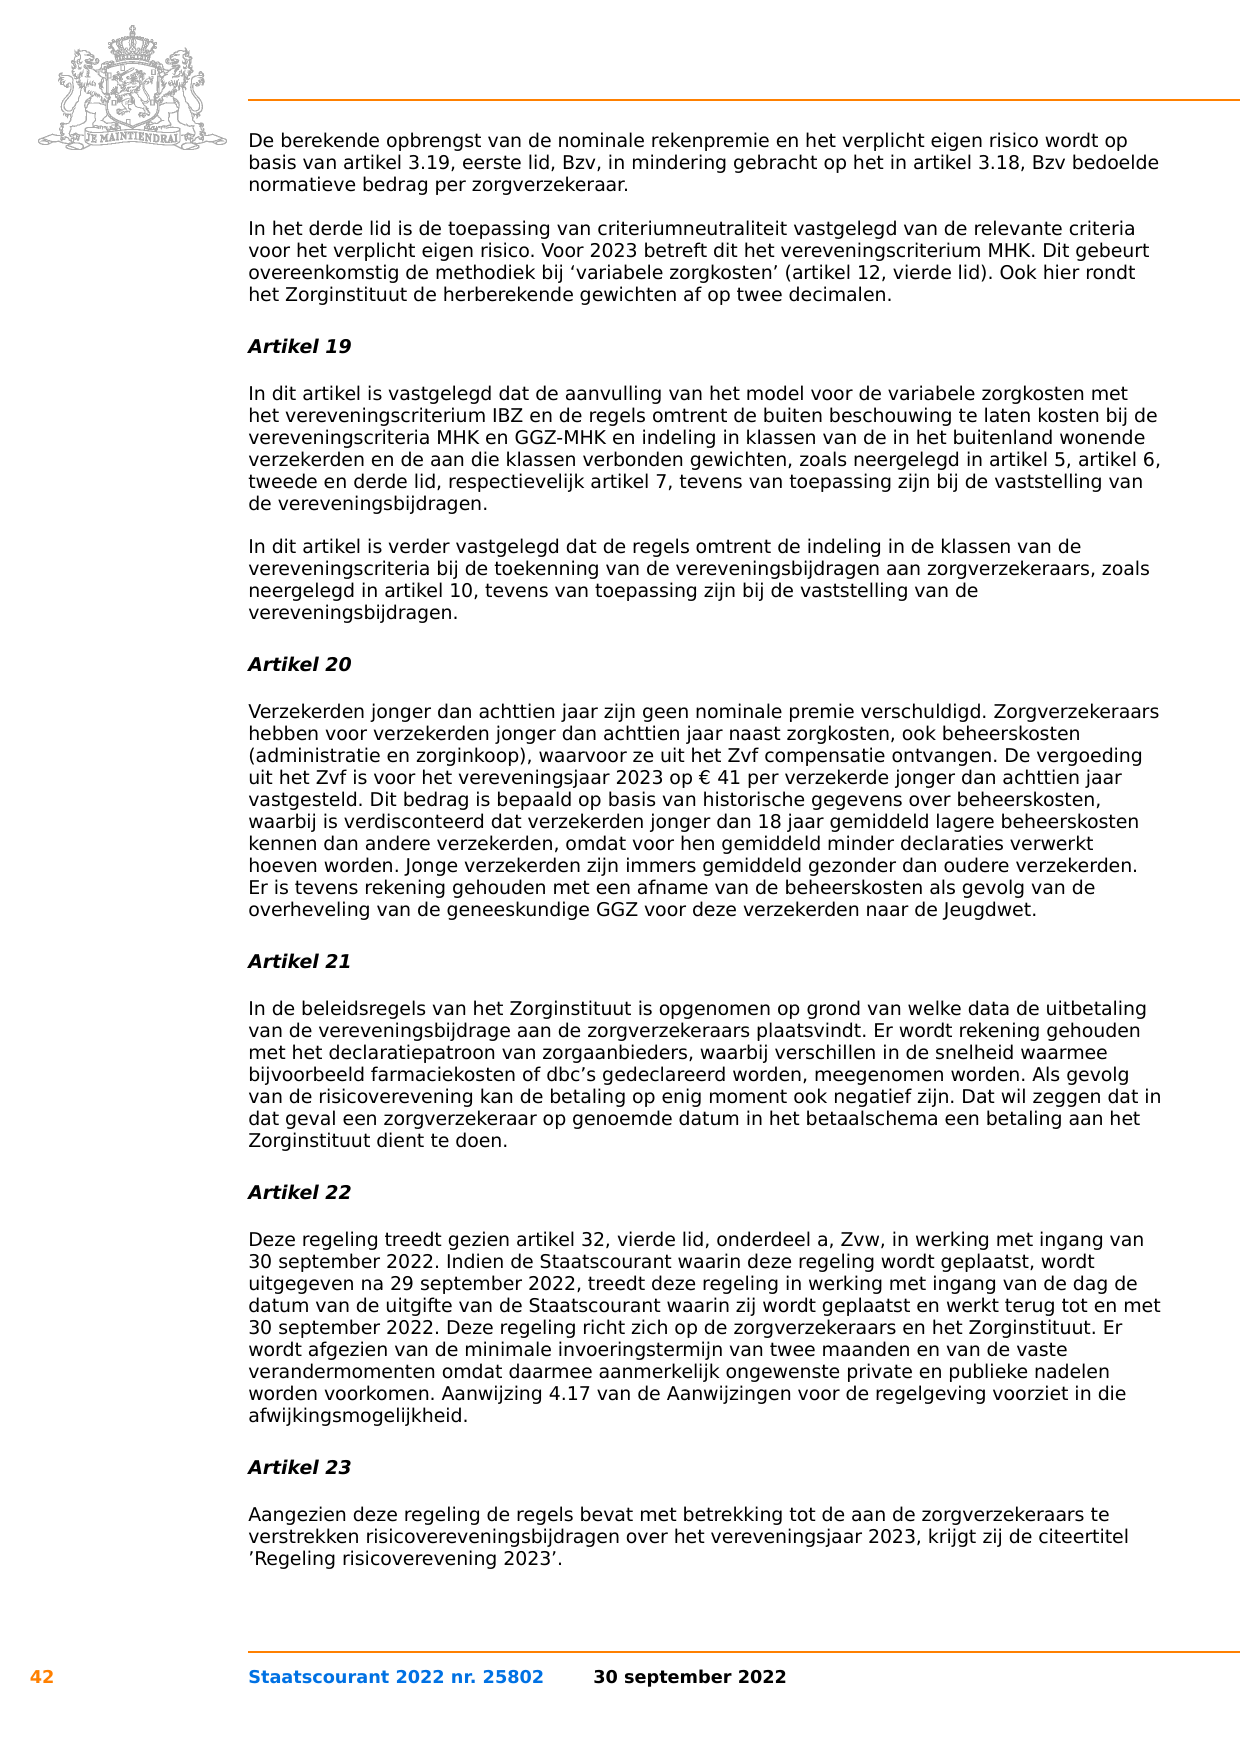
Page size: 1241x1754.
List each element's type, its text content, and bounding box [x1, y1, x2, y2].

text Aangezien deze regeling de regels bevat met betrekking tot de aan de zorgverzekeraars te verstrekken risicovereveningsbijdragen over het vereveningsjaar 2023, krijgt zij de citeertitel ’Regeling risicoverevening 2023’. [248, 1504, 1163, 1569]
subtitle Artikel 21 [248, 951, 1163, 973]
text In de beleidsregels van het Zorginstituut is opgenomen op grond van welke data de uitbetaling van de vereveningsbijdrage aan de zorgverzekeraars plaatsvindt. Er wordt rekening gehouden met het declaratiepatroon van zorgaanbieders, waarbij verschillen in de snelheid waarmee bijvoorbeeld farmaciekosten of dbc’s gedeclareerd worden, meegenomen worden. Als gevolg van de risicoverevening kan de betaling op enig moment ook negatief zijn. Dat wil zeggen dat in dat geval een zorgverzekeraar op genoemde datum in het betaalschema een betaling aan het Zorginstituut dient te doen. [248, 998, 1163, 1152]
text In het derde lid is de toepassing van criteriumneutraliteit vastgelegd van de relevante criteria voor het verplicht eigen risico. Voor 2023 betreft dit het vereveningscriterium MHK. Dit gebeurt overeenkomstig de methodiek bij ‘variabele zorgkosten’ (artikel 12, vierde lid). Ook hier rondt het Zorginstituut de herberekende gewichten af op twee decimalen. [248, 218, 1163, 306]
subtitle Artikel 22 [248, 1182, 1163, 1204]
subtitle Artikel 20 [248, 654, 1163, 676]
text In dit artikel is verder vastgelegd dat de regels omtrent de indeling in de klassen van de vereveningscriteria bij de toekenning van de vereveningsbijdragen aan zorgverzekeraars, zoals neergelegd in artikel 10, tevens van toepassing zijn bij de vaststelling van de vereveningsbijdragen. [248, 536, 1163, 624]
picture [38, 25, 227, 150]
text Verzekerden jonger dan achttien jaar zijn geen nominale premie verschuldigd. Zorgverzekeraars hebben voor verzekerden jonger dan achttien jaar naast zorgkosten, ook beheerskosten (administratie en zorginkoop), waarvoor ze uit het Zvf compensatie ontvangen. De vergoeding uit het Zvf is voor het vereveningsjaar 2023 op € 41 per verzekerde jonger dan achttien jaar vastgesteld. Dit bedrag is bepaald op basis van historische gegevens over beheerskosten, waarbij is verdisconteerd dat verzekerden jonger dan 18 jaar gemiddeld lagere beheerskosten kennen dan andere verzekerden, omdat voor hen gemiddeld minder declaraties verwerkt hoeven worden. Jonge verzekerden zijn immers gemiddeld gezonder dan oudere verzekerden. Er is tevens rekening gehouden met een afname van de beheerskosten als gevolg van de overheveling van de geneeskundige GGZ voor deze verzekerden naar de Jeugdwet. [248, 701, 1163, 921]
text Deze regeling treedt gezien artikel 32, vierde lid, onderdeel a, Zvw, in werking met ingang van 30 september 2022. Indien de Staatscourant waarin deze regeling wordt geplaatst, wordt uitgegeven na 29 september 2022, treedt deze regeling in werking met ingang van de dag de datum van de uitgifte van de Staatscourant waarin zij wordt geplaatst en werkt terug tot en met 30 september 2022. Deze regeling richt zich op de zorgverzekeraars en het Zorginstituut. Er wordt afgezien van de minimale invoeringstermijn van twee maanden en van de vaste verandermomenten omdat daarmee aanmerkelijk ongewenste private en publieke nadelen worden voorkomen. Aanwijzing 4.17 van de Aanwijzingen voor de regelgeving voorziet in die afwijkingsmogelijkheid. [248, 1229, 1163, 1427]
subtitle Artikel 23 [248, 1457, 1163, 1479]
subtitle Artikel 19 [248, 336, 1163, 358]
text In dit artikel is vastgelegd dat de aanvulling van het model voor de variabele zorgkosten met het vereveningscriterium IBZ en de regels omtrent de buiten beschouwing te laten kosten bij de vereveningscriteria MHK en GGZ-MHK en indeling in klassen van de in het buitenland wonende verzekerden en de aan die klassen verbonden gewichten, zoals neergelegd in artikel 5, artikel 6, tweede en derde lid, respectievelijk artikel 7, tevens van toepassing zijn bij de vaststelling van de vereveningsbijdragen. [248, 383, 1163, 514]
text De berekende opbrengst van de nominale rekenpremie en het verplicht eigen risico wordt op basis van artikel 3.19, eerste lid, Bzv, in mindering gebracht op het in artikel 3.18, Bzv bedoelde normatieve bedrag per zorgverzekeraar. [248, 130, 1163, 196]
